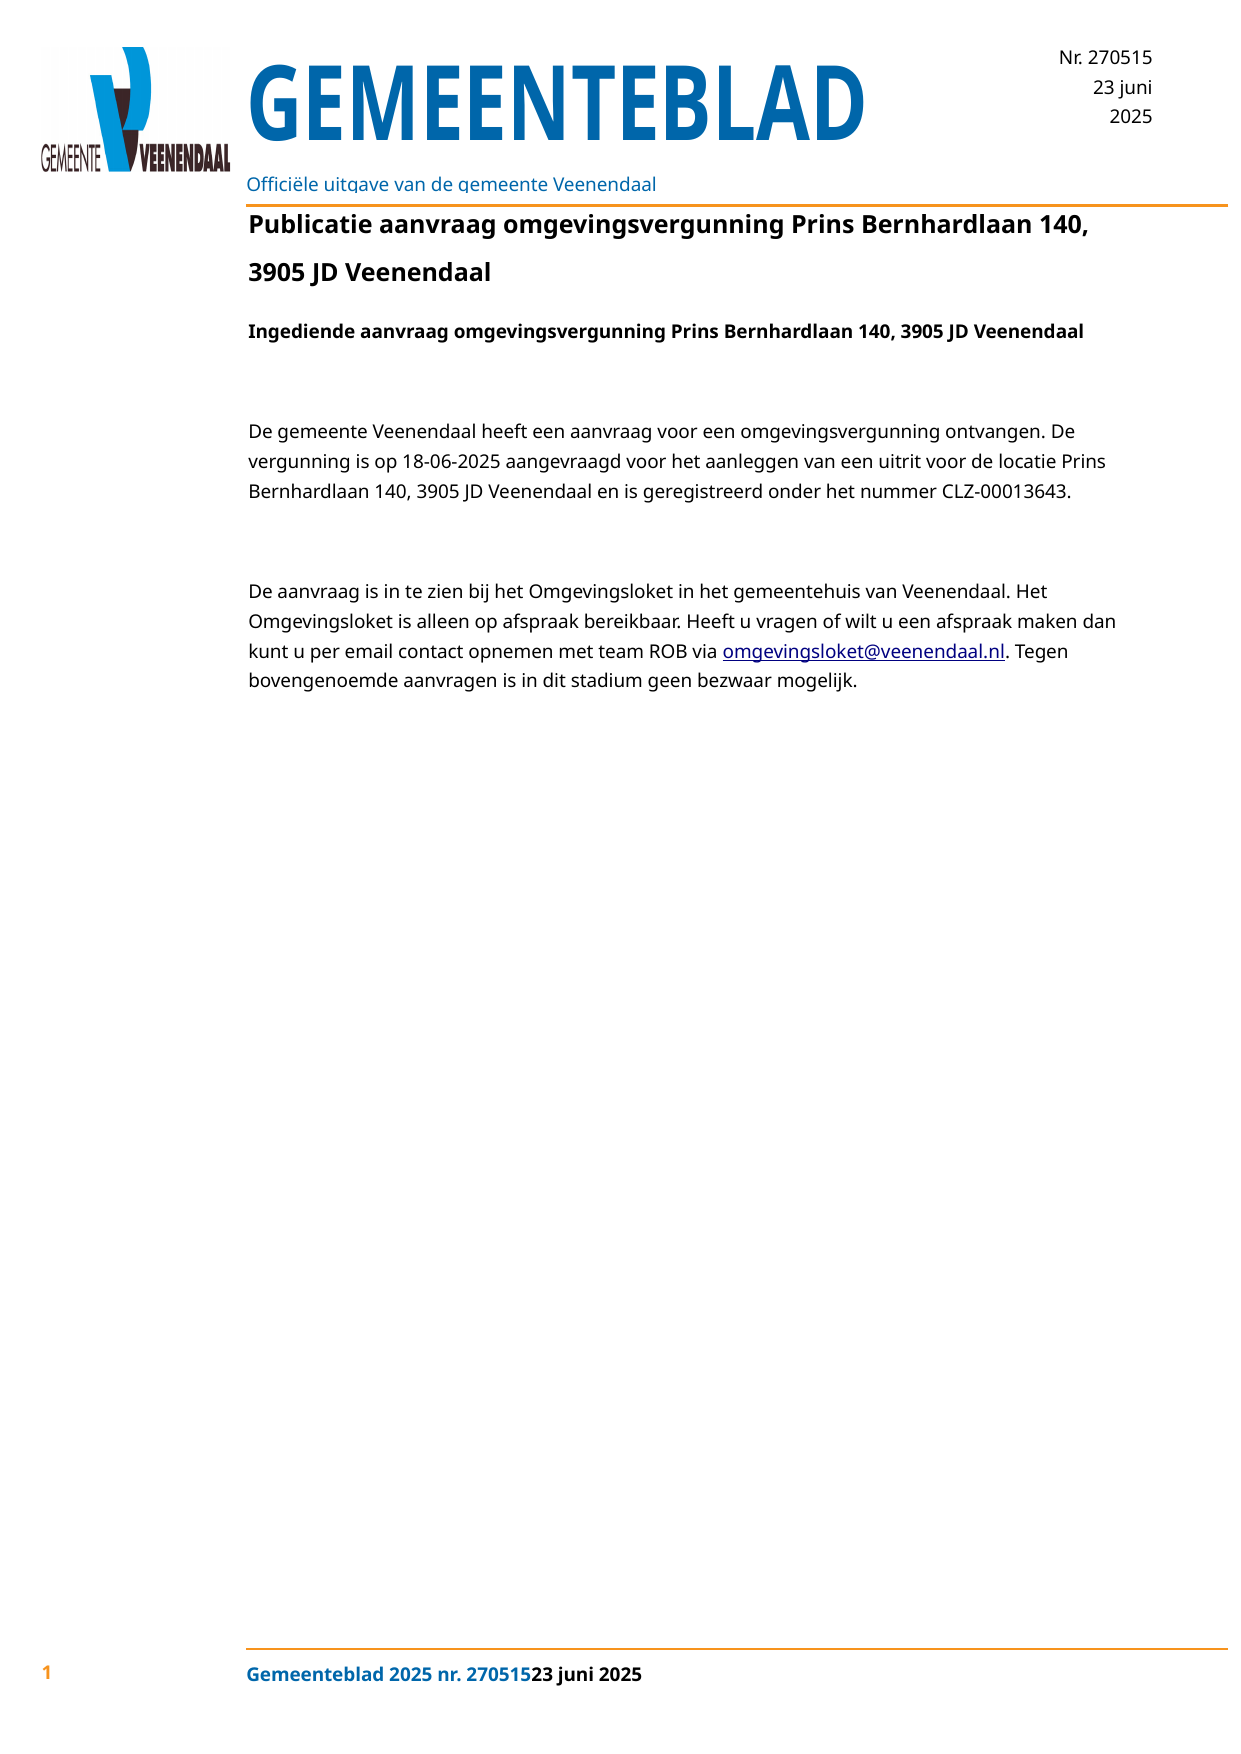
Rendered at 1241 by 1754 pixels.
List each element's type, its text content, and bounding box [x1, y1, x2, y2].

text Publicatie aanvraag omgevingsvergunning Prins Bernhardlaan 140, 3905 JD Veenendaal [248, 207, 1152, 288]
text De aanvraag is in te zien bij het Omgevingsloket in het gemeentehuis van Veenendaal. Het Omgevingsloket is alleen op afspraak bereikbaar. Heeft u vragen of wilt u een afspraak maken dan kunt u per email contact opnemen met team ROB via omgevingsloket@veenendaal.nl. Tegen bovengenoemde aanvragen is in dit stadium geen bezwaar mogelijk. [248, 579, 1152, 693]
picture [123, 47, 231, 172]
picture [41, 47, 130, 172]
text De gemeente Veenendaal heeft een aanvraag voor een omgevingsvergunning ontvangen. De vergunning is op 18-06-2025 aangevraagd voor het aanleggen van een uitrit voor de locatie Prins Bernhardlaan 140, 3905 JD Veenendaal en is geregistreerd onder het nummer CLZ-00013643. [248, 419, 1152, 504]
text Ingediende aanvraag omgevingsvergunning Prins Bernhardlaan 140, 3905 JD Veenendaal [248, 318, 1152, 344]
